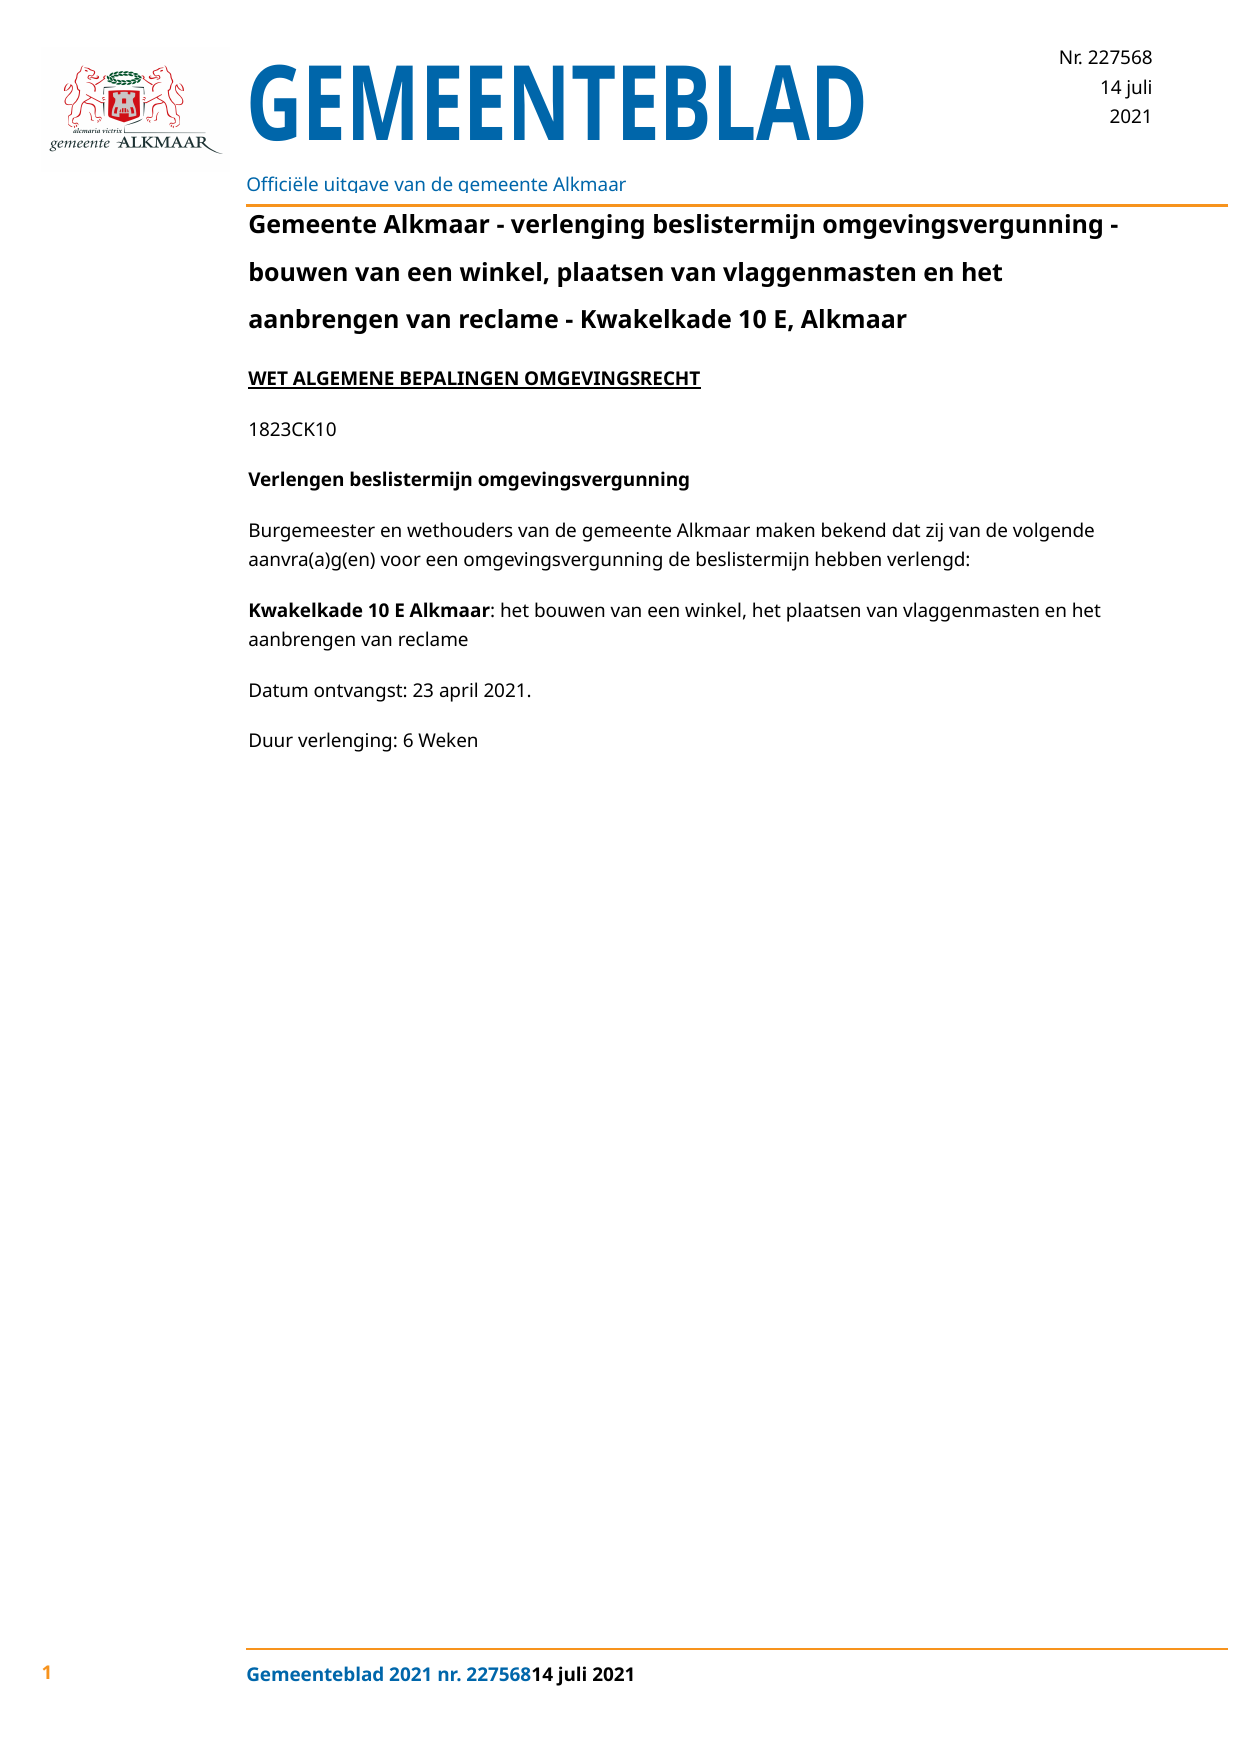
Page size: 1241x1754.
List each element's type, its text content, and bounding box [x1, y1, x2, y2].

text WET ALGEMENE BEPALINGEN OMGEVINGSRECHT [248, 366, 1152, 391]
picture [41, 47, 231, 172]
text Kwakelkade 10 E Alkmaar: het bouwen van een winkel, het plaatsen van vlaggenmasten en het aanbrengen van reclame [248, 597, 1152, 652]
text Datum ontvangst: 23 april 2021. [248, 677, 1152, 702]
text Duur verlenging: 6 Weken [248, 727, 1152, 753]
text Gemeente Alkmaar - verlenging beslistermijn omgevingsvergunning - bouwen van een winkel, plaatsen van vlaggenmasten en het aanbrengen van reclame - Kwakelkade 10 E, Alkmaar [248, 207, 1152, 336]
text 1823CK10 [248, 416, 1152, 442]
text Verlengen beslistermijn omgevingsvergunning [248, 466, 1152, 492]
text Burgemeester en wethouders van de gemeente Alkmaar maken bekend dat zij van de volgende aanvra(a)g(en) voor een omgevingsvergunning de beslistermijn hebben verlengd: [248, 517, 1152, 572]
